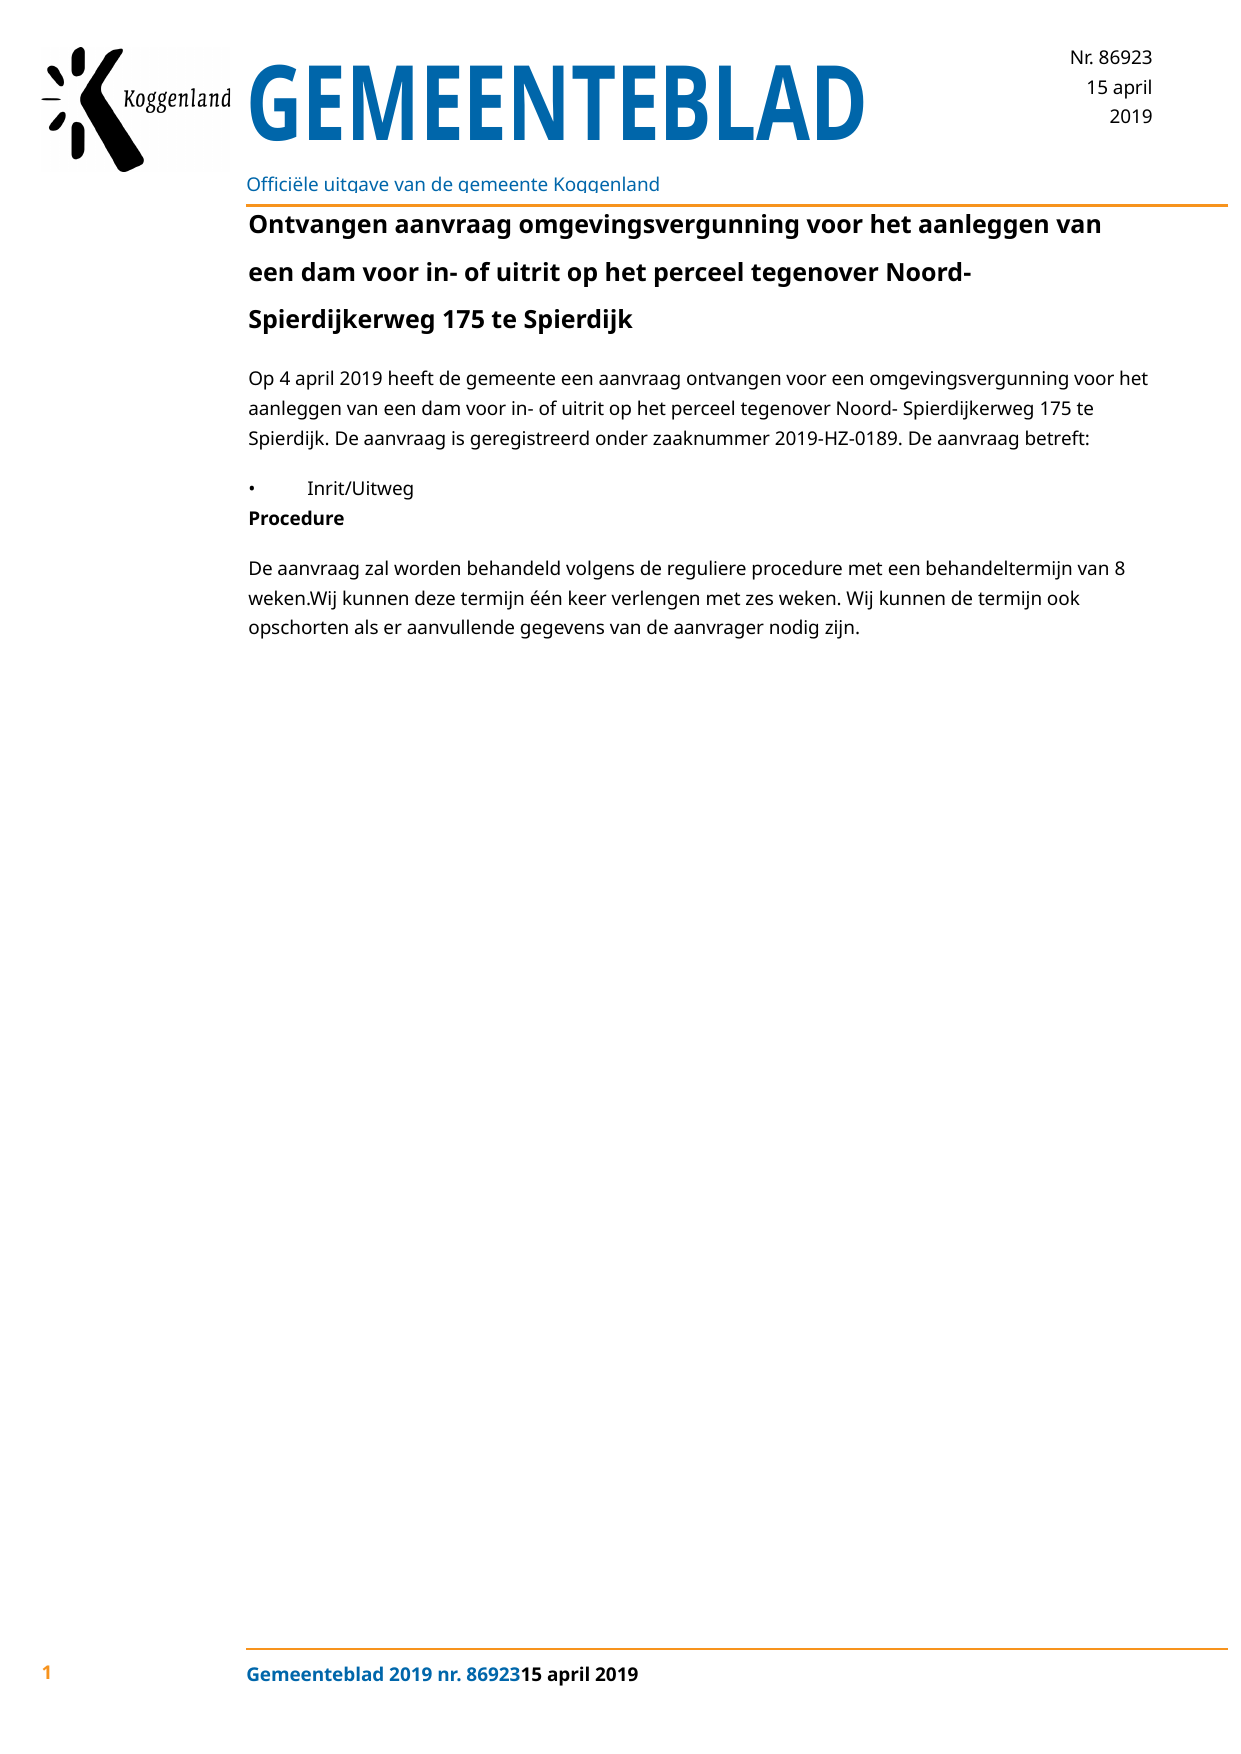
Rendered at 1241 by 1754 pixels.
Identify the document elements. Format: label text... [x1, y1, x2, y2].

text Ontvangen aanvraag omgevingsvergunning voor het aanleggen van een dam voor in- of uitrit op het perceel tegenover Noord- Spierdijkerweg 175 te Spierdijk [248, 207, 1152, 336]
text Op 4 april 2019 heeft de gemeente een aanvraag ontvangen voor een omgevingsvergunning voor het aanleggen van een dam voor in- of uitrit op het perceel tegenover Noord- Spierdijkerweg 175 te Spierdijk. De aanvraag is geregistreerd onder zaaknummer 2019-HZ-0189. De aanvraag betreft: [248, 366, 1152, 450]
list Inrit/Uitweg [248, 475, 1152, 501]
text Procedure [248, 505, 1152, 530]
text De aanvraag zal worden behandeld volgens de reguliere procedure met een behandeltermijn van 8 weken.Wij kunnen deze termijn één keer verlengen met zes weken. Wij kunnen de termijn ook opschorten als er aanvullende gegevens van de aanvrager nodig zijn. [248, 555, 1152, 640]
picture [41, 47, 231, 172]
